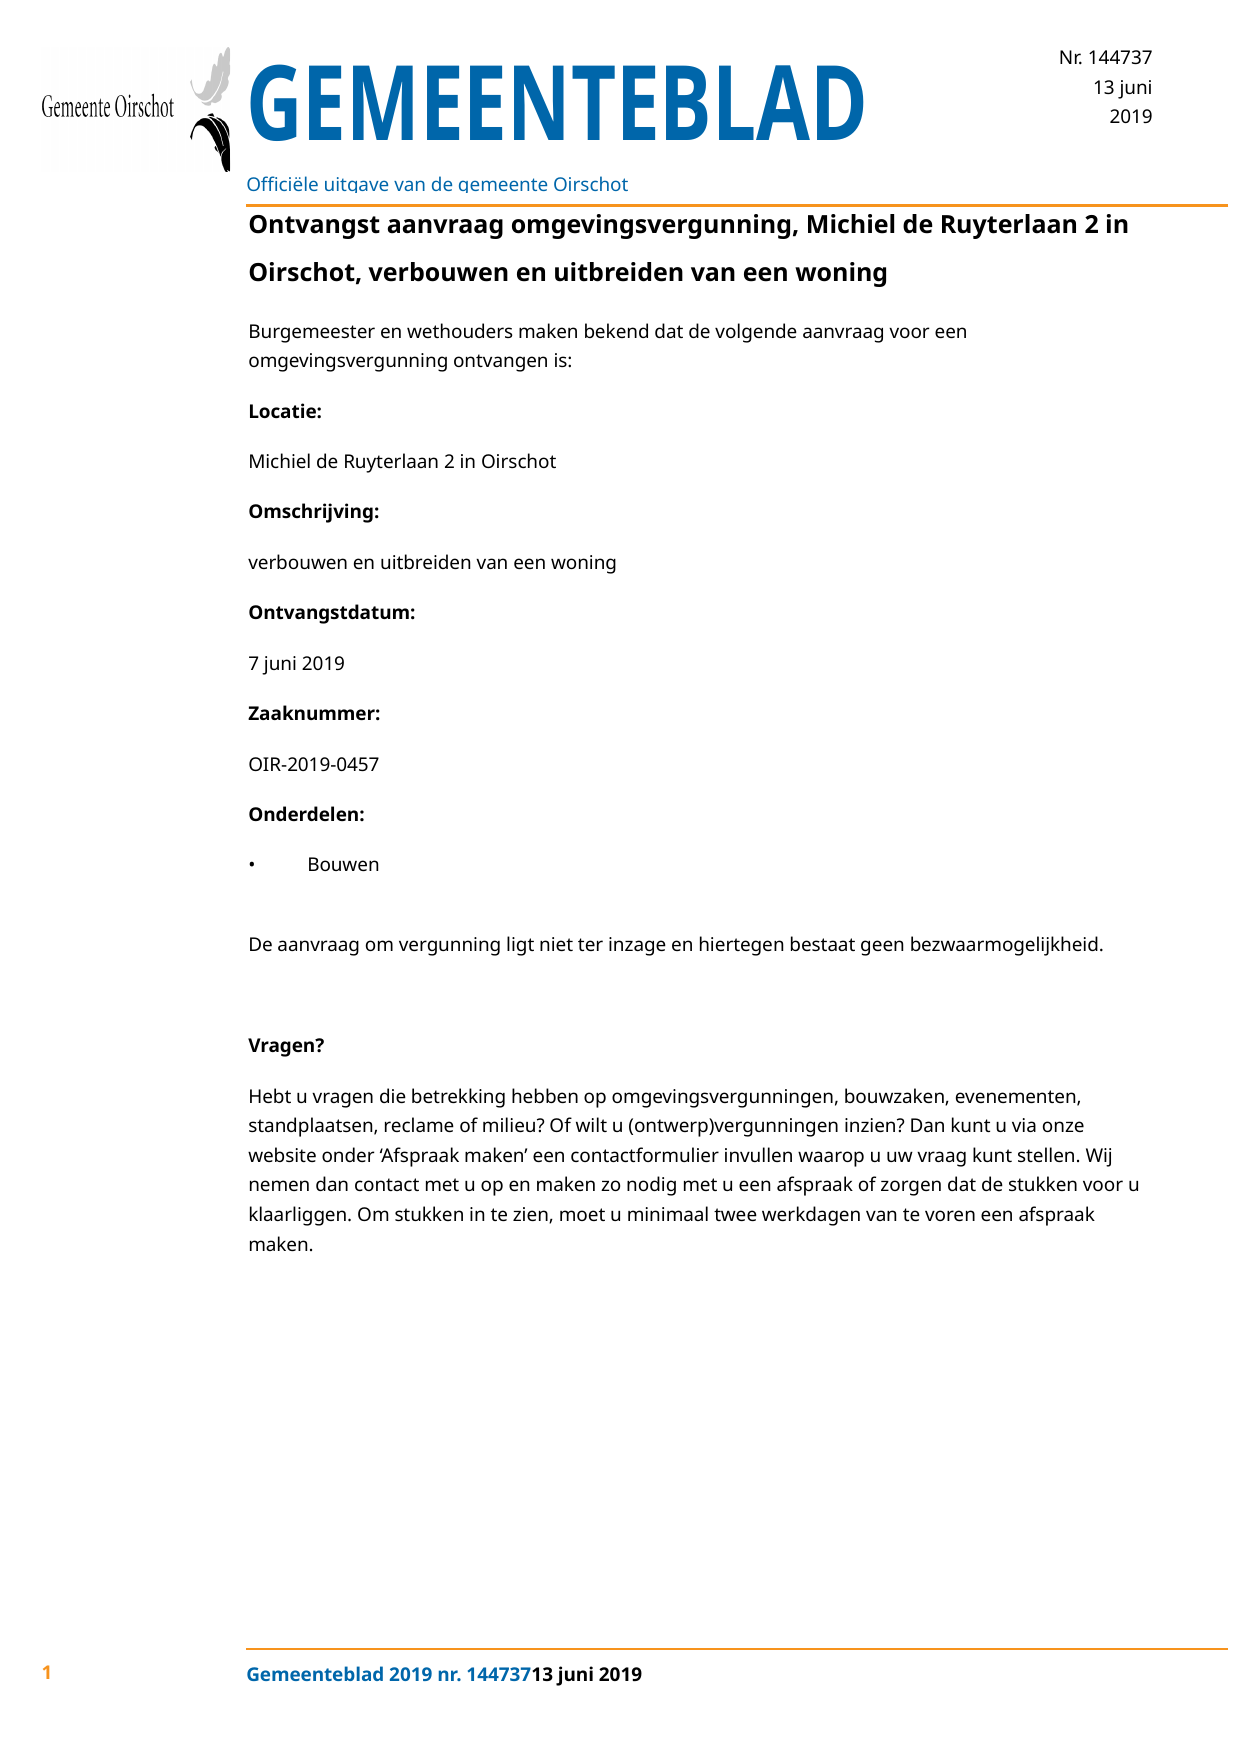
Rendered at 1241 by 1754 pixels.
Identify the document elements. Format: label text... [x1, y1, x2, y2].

text 7 juni 2019 [248, 650, 1152, 676]
text OIR-2019-0457 [248, 751, 1152, 777]
text Zaaknummer: [248, 700, 1152, 726]
list Bouwen [248, 852, 1152, 877]
text De aanvraag om vergunning ligt niet ter inzage en hiertegen bestaat geen bezwaarmogelijkheid. [248, 932, 1152, 957]
text Onderdelen: [248, 801, 1152, 827]
text Ontvangst aanvraag omgevingsvergunning, Michiel de Ruyterlaan 2 in Oirschot, verbouwen en uitbreiden van een woning [248, 207, 1152, 288]
text Vragen? [248, 1032, 1152, 1058]
text Omschrijving: [248, 499, 1152, 524]
text Ontvangstdatum: [248, 599, 1152, 625]
text Hebt u vragen die betrekking hebben op omgevingsvergunningen, bouwzaken, evenementen, standplaatsen, reclame of milieu? Of wilt u (ontwerp)vergunningen inzien? Dan kunt u via onze website onder ‘Afspraak maken’ een contactformulier invullen waarop u uw vraag kunt stellen. Wij nemen dan contact met u op en maken zo nodig met u een afspraak of zorgen dat de stukken voor u klaarliggen. Om stukken in te zien, moet u minimaal twee werkdagen van te voren een afspraak maken. [248, 1083, 1152, 1257]
text Burgemeester en wethouders maken bekend dat de volgende aanvraag voor een omgevingsvergunning ontvangen is: [248, 318, 1152, 373]
picture [41, 47, 231, 172]
text Michiel de Ruyterlaan 2 in Oirschot [248, 448, 1152, 474]
text verbouwen en uitbreiden van een woning [248, 549, 1152, 575]
text Locatie: [248, 398, 1152, 424]
